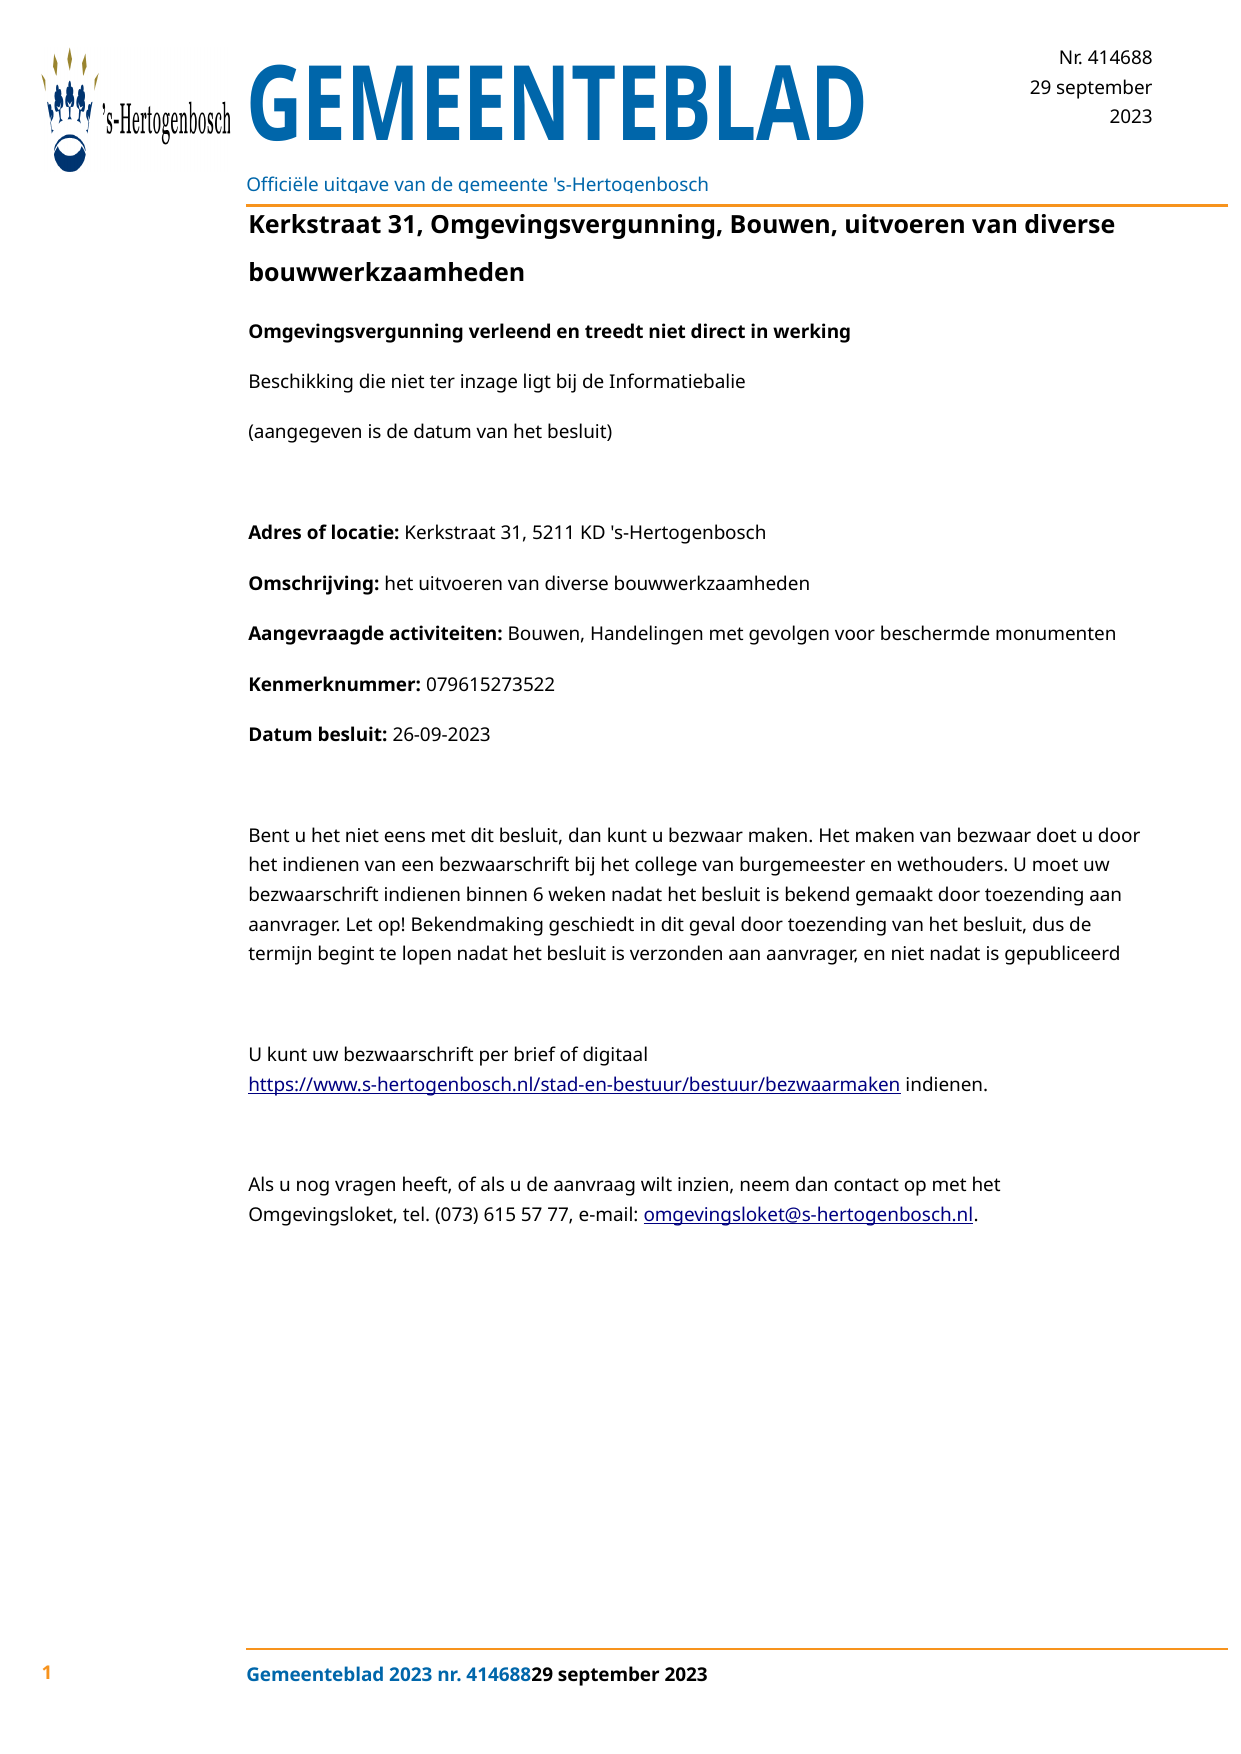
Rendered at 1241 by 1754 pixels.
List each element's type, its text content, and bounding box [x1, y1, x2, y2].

text Bent u het niet eens met dit besluit, dan kunt u bezwaar maken. Het maken van bezwaar doet u door het indienen van een bezwaarschrift bij het college van burgemeester en wethouders. U moet uw bezwaarschrift indienen binnen 6 weken nadat het besluit is bekend gemaakt door toezending aan aanvrager. Let op! Bekendmaking geschiedt in dit geval door toezending van het besluit, dus de termijn begint te lopen nadat het besluit is verzonden aan aanvrager, en niet nadat is gepubliceerd [248, 822, 1152, 966]
text Datum besluit: 26-09-2023 [248, 721, 1152, 747]
text U kunt uw bezwaarschrift per brief of digitaal https://www.s-hertogenbosch.nl/stad-en-bestuur/bestuur/bezwaarmaken indienen. [248, 1041, 1152, 1097]
picture [41, 47, 231, 172]
text Aangevraagde activiteiten: Bouwen, Handelingen met gevolgen voor beschermde monumenten [248, 620, 1152, 646]
text Als u nog vragen heeft, of als u de aanvraag wilt inzien, neem dan contact op met het Omgevingsloket, tel. (073) 615 57 77, e-mail: omgevingsloket@s-hertogenbosch.nl. [248, 1172, 1152, 1227]
text Beschikking die niet ter inzage ligt bij de Informatiebalie [248, 368, 1152, 394]
text Omgevingsvergunning verleend en treedt niet direct in werking [248, 318, 1152, 344]
text Omschrijving: het uitvoeren van diverse bouwwerkzaamheden [248, 570, 1152, 596]
text Adres of locatie: Kerkstraat 31, 5211 KD 's-Hertogenbosch [248, 519, 1152, 545]
text Kerkstraat 31, Omgevingsvergunning, Bouwen, uitvoeren van diverse bouwwerkzaamheden [248, 207, 1152, 288]
text (aangegeven is de datum van het besluit) [248, 419, 1152, 444]
text Kenmerknummer: 079615273522 [248, 671, 1152, 697]
